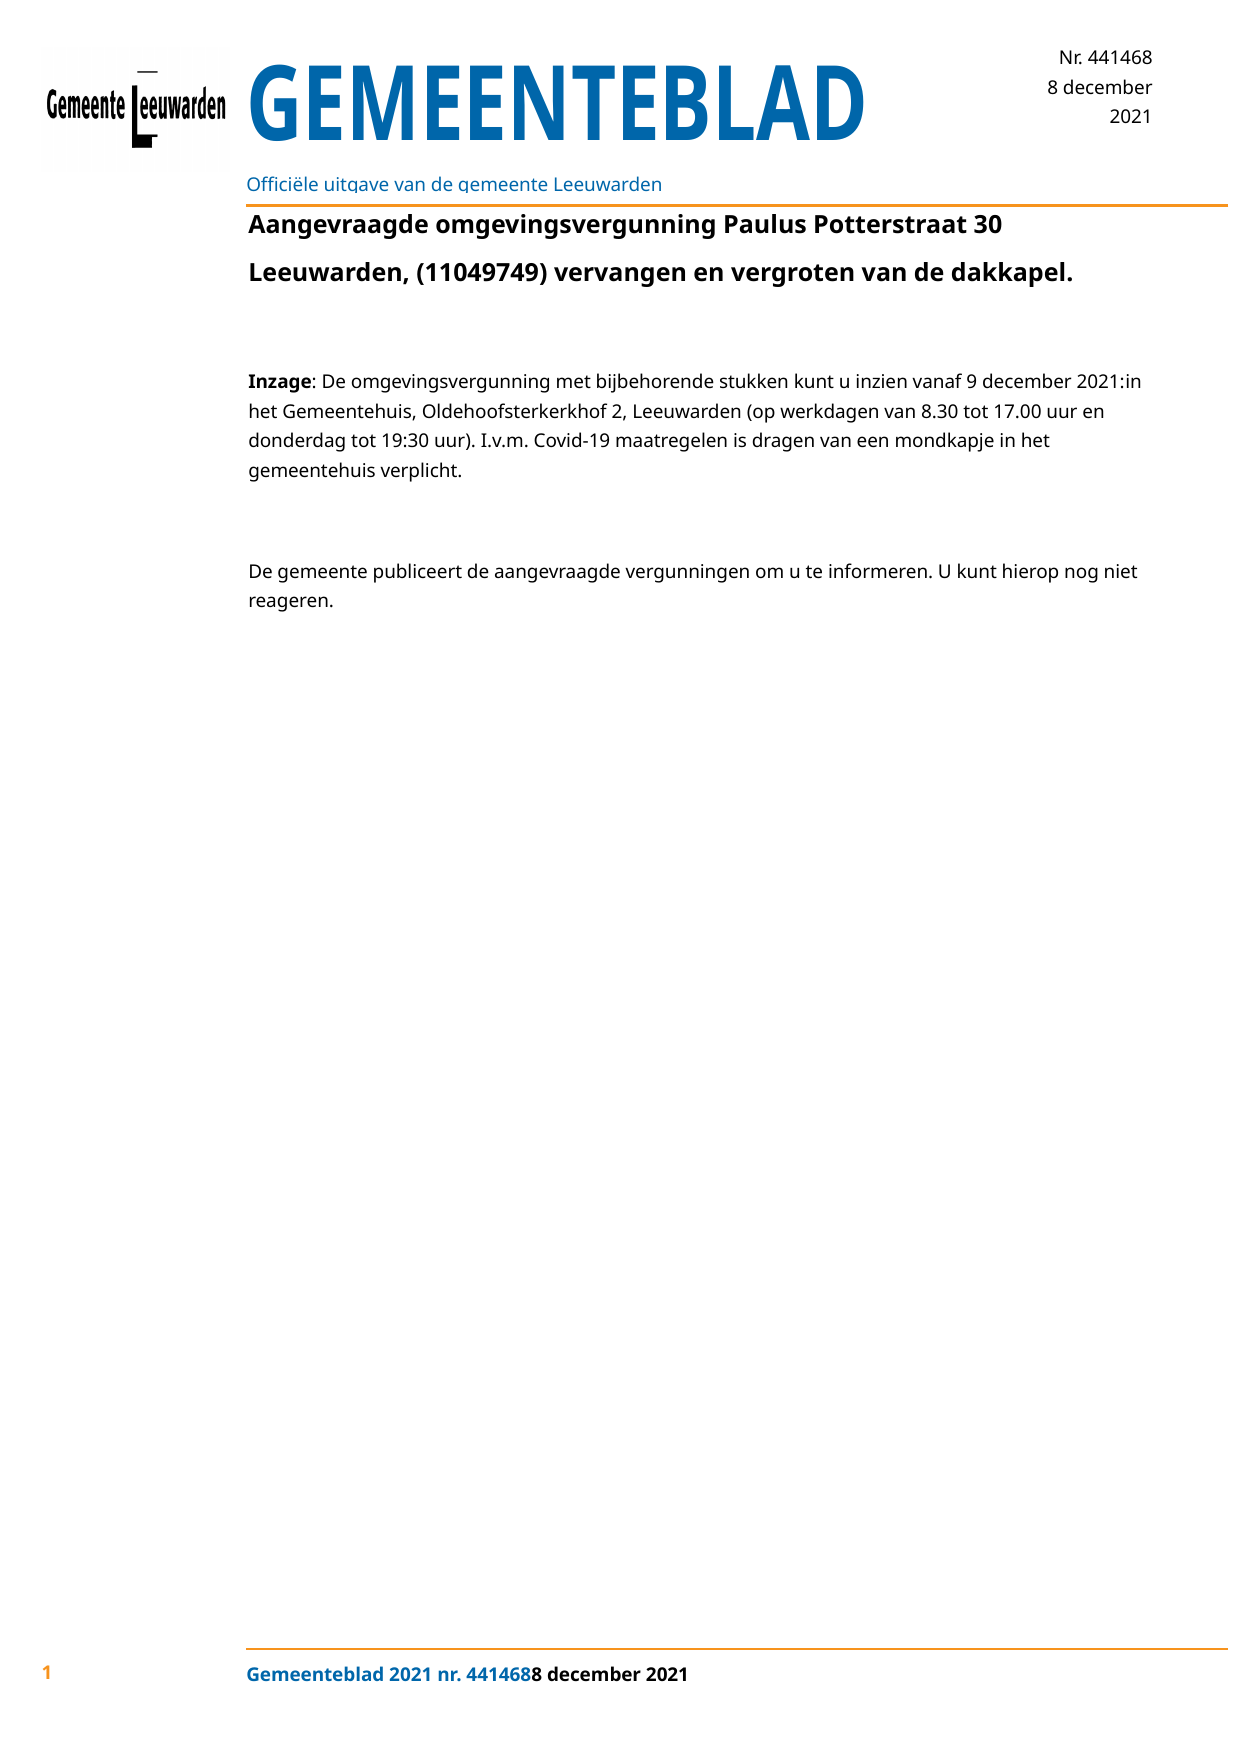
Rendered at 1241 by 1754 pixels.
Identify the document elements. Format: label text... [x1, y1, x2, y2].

picture [41, 47, 231, 172]
text Aangevraagde omgevingsvergunning Paulus Potterstraat 30 Leeuwarden, (11049749) vervangen en vergroten van de dakkapel. [248, 207, 1152, 288]
text De gemeente publiceert de aangevraagde vergunningen om u te informeren. U kunt hierop nog niet reageren. [248, 558, 1152, 613]
text Inzage: De omgevingsvergunning met bijbehorende stukken kunt u inzien vanaf 9 december 2021:in het Gemeentehuis, Oldehoofsterkerkhof 2, Leeuwarden (op werkdagen van 8.30 tot 17.00 uur en donderdag tot 19:30 uur). I.v.m. Covid-19 maatregelen is dragen van een mondkapje in het gemeentehuis verplicht. [248, 368, 1152, 483]
